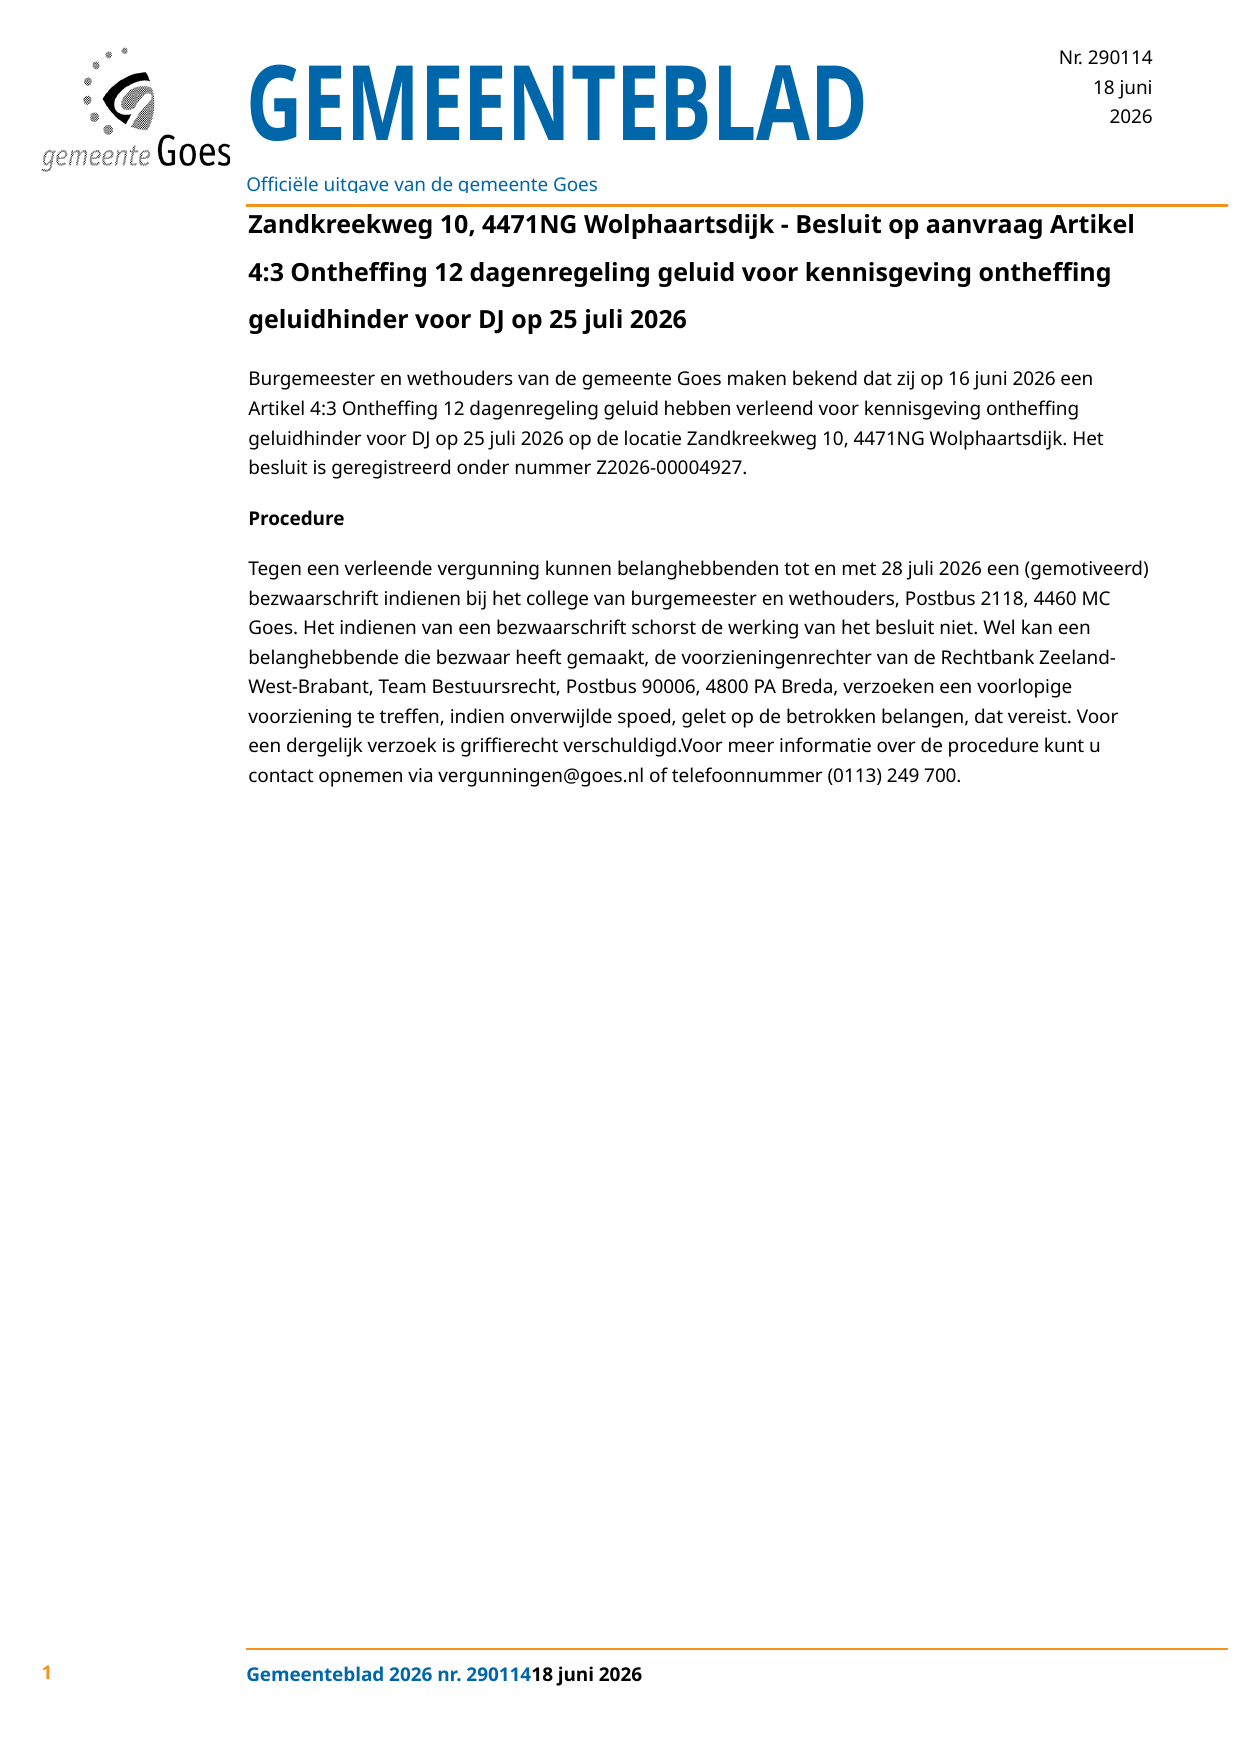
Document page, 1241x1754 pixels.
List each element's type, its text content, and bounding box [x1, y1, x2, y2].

text Burgemeester en wethouders van de gemeente Goes maken bekend dat zij op 16 juni 2026 een Artikel 4:3 Ontheffing 12 dagenregeling geluid hebben verleend voor kennisgeving ontheffing geluidhinder voor DJ op 25 juli 2026 op de locatie Zandkreekweg 10, 4471NG Wolphaartsdijk. Het besluit is geregistreerd onder nummer Z2026-00004927. [248, 366, 1152, 480]
picture [41, 47, 231, 172]
text Procedure [248, 505, 1152, 530]
text Zandkreekweg 10, 4471NG Wolphaartsdijk - Besluit op aanvraag Artikel 4:3 Ontheffing 12 dagenregeling geluid voor kennisgeving ontheffing geluidhinder voor DJ op 25 juli 2026 [248, 207, 1152, 336]
text Tegen een verleende vergunning kunnen belanghebbenden tot en met 28 juli 2026 een (gemotiveerd) bezwaarschrift indienen bij het college van burgemeester en wethouders, Postbus 2118, 4460 MC Goes. Het indienen van een bezwaarschrift schorst de werking van het besluit niet. Wel kan een belanghebbende die bezwaar heeft gemaakt, de voorzieningenrechter van de Rechtbank Zeeland-West-Brabant, Team Bestuursrecht, Postbus 90006, 4800 PA Breda, verzoeken een voorlopige voorziening te treffen, indien onverwijlde spoed, gelet op de betrokken belangen, dat vereist. Voor een dergelijk verzoek is griffierecht verschuldigd.Voor meer informatie over de procedure kunt u contact opnemen via vergunningen@goes.nl of telefoonnummer (0113) 249 700. [248, 555, 1152, 788]
